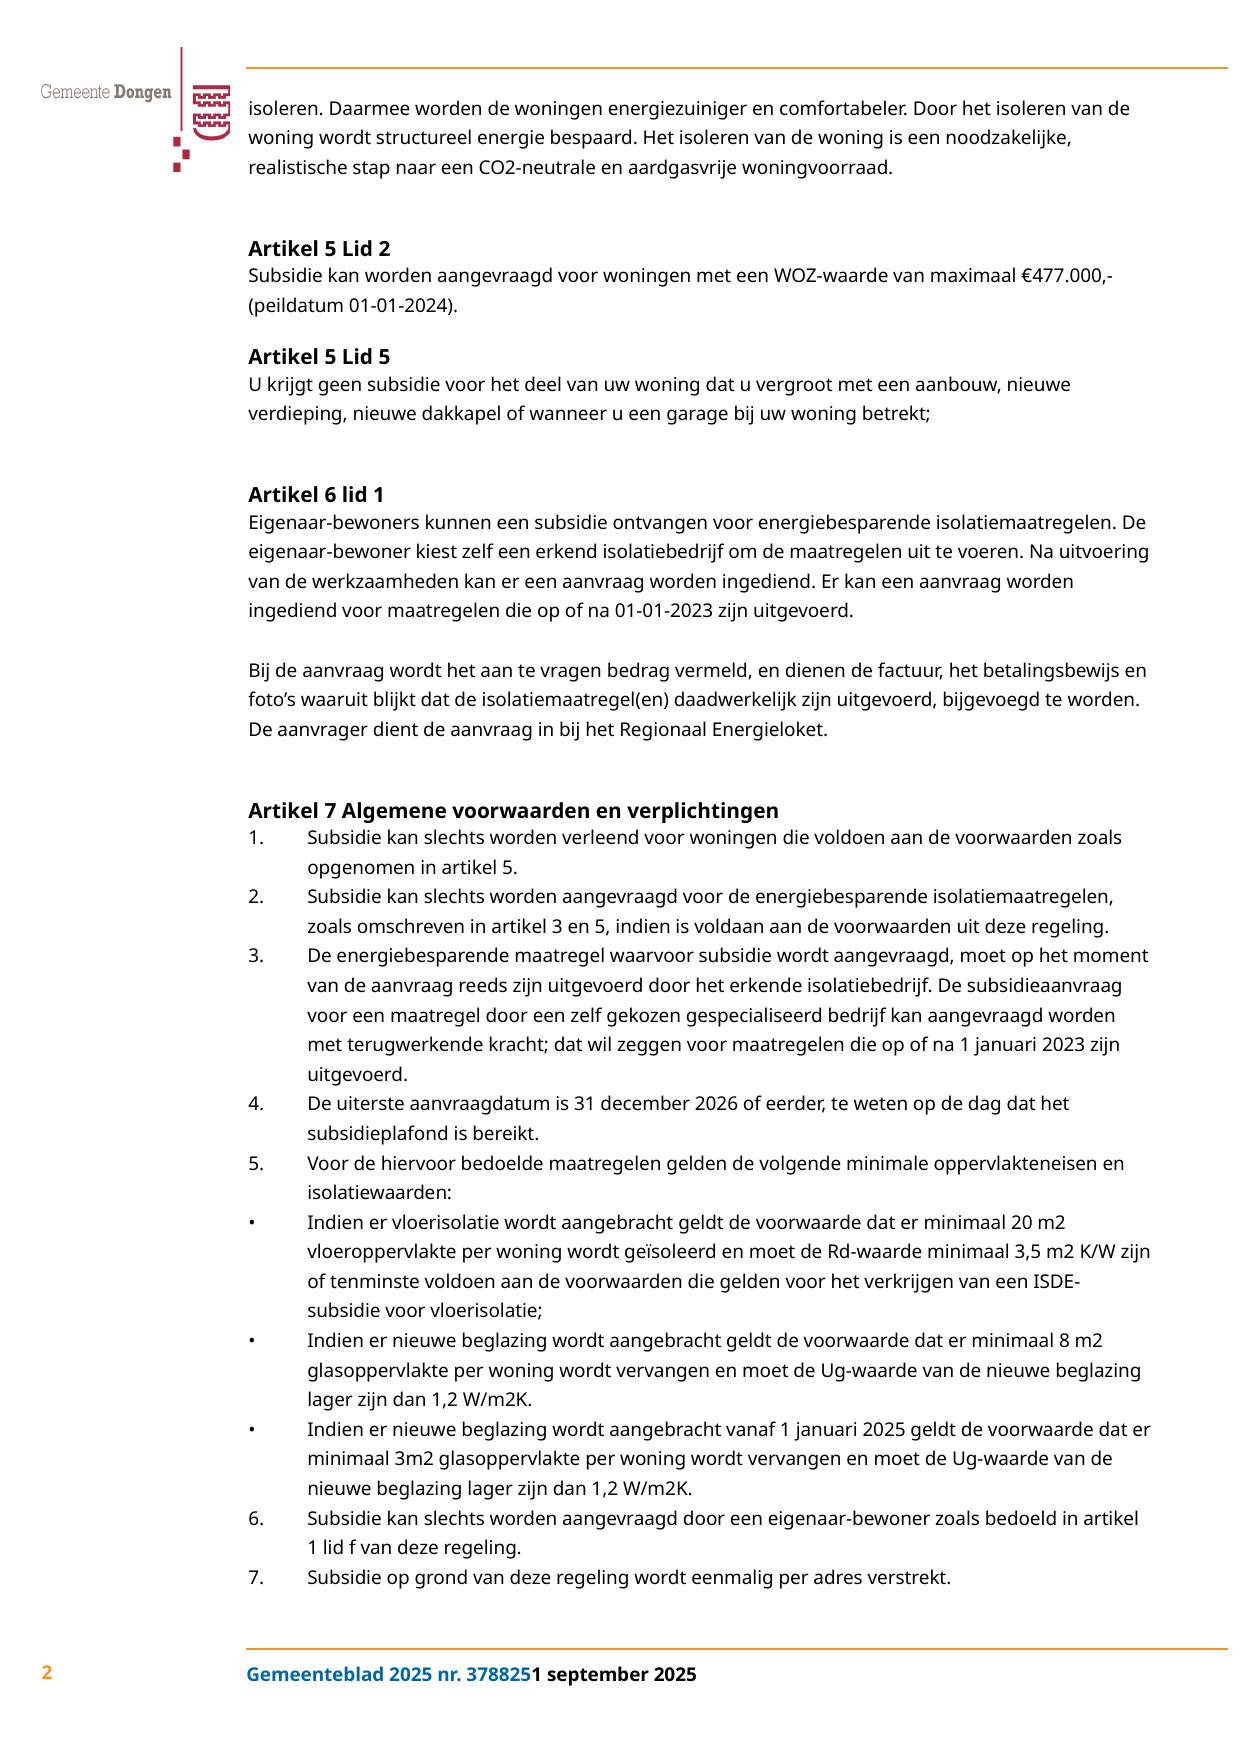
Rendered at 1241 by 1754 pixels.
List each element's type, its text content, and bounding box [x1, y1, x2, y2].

text Bij de aanvraag wordt het aan te vragen bedrag vermeld, en dienen de factuur, het betalingsbewijs en foto’s waaruit blijkt dat de isolatiemaatregel(en) daadwerkelijk zijn uitgevoerd, bijgevoegd te worden. De aanvrager dient de aanvraag in bij het Regionaal Energieloket. [248, 657, 1152, 742]
list Subsidie kan slechts worden aangevraagd door een eigenaar-bewoner zoals bedoeld in artikel 1 lid f van deze regeling. [248, 1505, 1152, 1560]
list Subsidie op grond van deze regeling wordt eenmalig per adres verstrekt. [248, 1564, 1152, 1590]
text isoleren. Daarmee worden de woningen energiezuiniger en comfortabeler. Door het isoleren van de woning wordt structureel energie bespaard. Het isoleren van de woning is een noodzakelijke, realistische stap naar een CO2-neutrale en aardgasvrije woningvoorraad. [248, 95, 1152, 180]
text Eigenaar-bewoners kunnen een subsidie ontvangen voor energiebesparende isolatiemaatregelen. De eigenaar-bewoner kiest zelf een erkend isolatiebedrijf om de maatregelen uit te voeren. Na uitvoering van de werkzaamheden kan er een aanvraag worden ingediend. Er kan een aanvraag worden ingediend voor maatregelen die op of na 01-01-2023 zijn uitgevoerd. [248, 509, 1152, 623]
list Indien er nieuwe beglazing wordt aangebracht vanaf 1 januari 2025 geldt de voorwaarde dat er minimaal 3m2 glasoppervlakte per woning wordt vervangen en moet de Ug-waarde van de nieuwe beglazing lager zijn dan 1,2 W/m2K. [248, 1416, 1152, 1501]
list De energiebesparende maatregel waarvoor subsidie wordt aangevraagd, moet op het moment van de aanvraag reeds zijn uitgevoerd door het erkende isolatiebedrijf. De subsidieaanvraag voor een maatregel door een zelf gekozen gespecialiseerd bedrijf kan aangevraagd worden met terugwerkende kracht; dat wil zeggen voor maatregelen die op of na 1 januari 2023 zijn uitgevoerd. [248, 943, 1152, 1087]
picture [41, 47, 231, 172]
text Subsidie kan worden aangevraagd voor woningen met een WOZ-waarde van maximaal €477.000,-(peildatum 01-01-2024). [248, 262, 1152, 318]
list De uiterste aanvraagdatum is 31 december 2026 of eerder, te weten op de dag dat het subsidieplafond is bereikt. [248, 1091, 1152, 1146]
text Artikel 5 Lid 5 [248, 342, 1152, 371]
list Subsidie kan slechts worden verleend voor woningen die voldoen aan de voorwaarden zoals opgenomen in artikel 5. [248, 824, 1152, 880]
list Indien er nieuwe beglazing wordt aangebracht geldt de voorwaarde dat er minimaal 8 m2 glasoppervlakte per woning wordt vervangen en moet de Ug-waarde van de nieuwe beglazing lager zijn dan 1,2 W/m2K. [248, 1327, 1152, 1412]
text Artikel 6 lid 1 [248, 480, 1152, 509]
list Voor de hiervoor bedoelde maatregelen gelden de volgende minimale oppervlakteneisen en isolatiewaarden: [248, 1150, 1152, 1205]
text Artikel 7 Algemene voorwaarden en verplichtingen [248, 796, 1152, 824]
list Subsidie kan slechts worden aangevraagd voor de energiebesparende isolatiemaatregelen, zoals omschreven in artikel 3 en 5, indien is voldaan aan de voorwaarden uit deze regeling. [248, 883, 1152, 939]
text Artikel 5 Lid 2 [248, 234, 1152, 262]
text U krijgt geen subsidie voor het deel van uw woning dat u vergroot met een aanbouw, nieuwe verdieping, nieuwe dakkapel of wanneer u een garage bij uw woning betrekt; [248, 371, 1152, 426]
list Indien er vloerisolatie wordt aangebracht geldt de voorwaarde dat er minimaal 20 m2 vloeroppervlakte per woning wordt geïsoleerd en moet de Rd-waarde minimaal 3,5 m2 K/W zijn of tenminste voldoen aan de voorwaarden die gelden voor het verkrijgen van een ISDE-subsidie voor vloerisolatie; [248, 1209, 1152, 1323]
